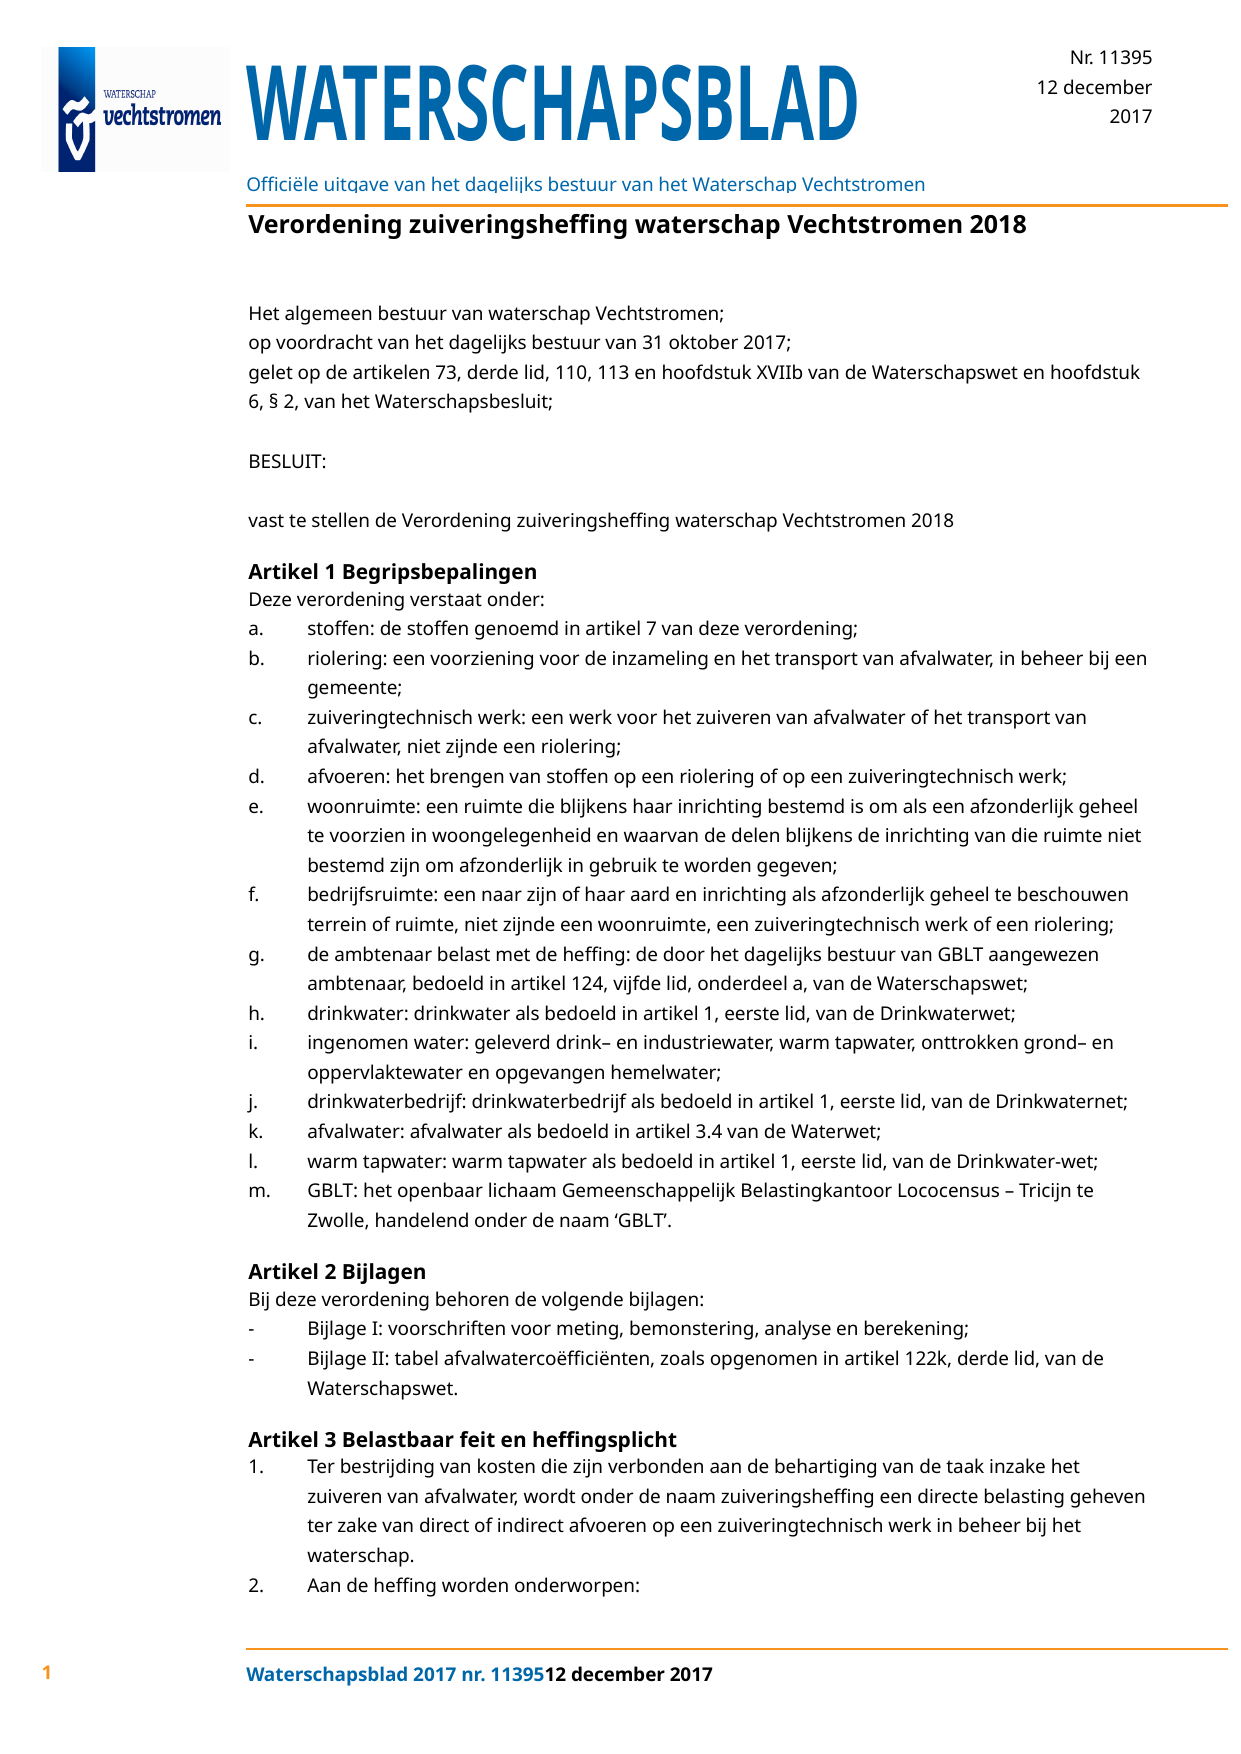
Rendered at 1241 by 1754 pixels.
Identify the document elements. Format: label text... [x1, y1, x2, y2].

list Aan de heffing worden onderworpen: [248, 1572, 1152, 1598]
list GBLT: het openbaar lichaam Gemeenschappelijk Belastingkantoor Lococensus – Tricijn te Zwolle, handelend onder de naam ‘GBLT’. [248, 1177, 1152, 1233]
text op voordracht van het dagelijks bestuur van 31 oktober 2017; [248, 329, 1152, 355]
list de ambtenaar belast met de heffing: de door het dagelijks bestuur van GBLT aangewezen ambtenaar, bedoeld in artikel 124, vijfde lid, onderdeel a, van de Waterschapswet; [248, 941, 1152, 996]
list Ter bestrijding van kosten die zijn verbonden aan de behartiging van de taak inzake het zuiveren van afvalwater, wordt onder de naam zuiveringsheffing een directe belasting geheven ter zake van direct of indirect afvoeren op een zuiveringtechnisch werk in beheer bij het waterschap. [248, 1453, 1152, 1568]
text gelet op de artikelen 73, derde lid, 110, 113 en hoofdstuk XVIIb van de Waterschapswet en hoofdstuk 6, § 2, van het Waterschapsbesluit; [248, 359, 1152, 414]
text Artikel 2 Bijlagen [248, 1257, 1152, 1286]
text Bij deze verordening behoren de volgende bijlagen: [248, 1286, 1152, 1312]
list afvalwater: afvalwater als bedoeld in artikel 3.4 van de Waterwet; [248, 1118, 1152, 1144]
list stoffen: de stoffen genoemd in artikel 7 van deze verordening; [248, 615, 1152, 641]
text Artikel 3 Belastbaar feit en heffingsplicht [248, 1425, 1152, 1453]
picture [41, 47, 231, 172]
list Bijlage I: voorschriften voor meting, bemonstering, analyse en berekening; [248, 1316, 1152, 1341]
list woonruimte: een ruimte die blijkens haar inrichting bestemd is om als een afzonderlijk geheel te voorzien in woongelegenheid en waarvan de delen blijkens de inrichting van die ruimte niet bestemd zijn om afzonderlijk in gebruik te worden gegeven; [248, 793, 1152, 878]
list ingenomen water: geleverd drink– en industriewater, warm tapwater, onttrokken grond– en oppervlaktewater en opgevangen hemelwater; [248, 1029, 1152, 1085]
list warm tapwater: warm tapwater als bedoeld in artikel 1, eerste lid, van de Drinkwater-wet; [248, 1148, 1152, 1174]
text Het algemeen bestuur van waterschap Vechtstromen; [248, 300, 1152, 326]
list riolering: een voorziening voor de inzameling en het transport van afvalwater, in beheer bij een gemeente; [248, 645, 1152, 700]
text Artikel 1 Begripsbepalingen [248, 557, 1152, 586]
list afvoeren: het brengen van stoffen op een riolering of op een zuiveringtechnisch werk; [248, 763, 1152, 789]
text Verordening zuiveringsheffing waterschap Vechtstromen 2018 [248, 207, 1152, 241]
text BESLUIT: [248, 448, 1152, 473]
list zuiveringtechnisch werk: een werk voor het zuiveren van afvalwater of het transport van afvalwater, niet zijnde een riolering; [248, 704, 1152, 759]
list bedrijfsruimte: een naar zijn of haar aard en inrichting als afzonderlijk geheel te beschouwen terrein of ruimte, niet zijnde een woonruimte, een zuiveringtechnisch werk of een riolering; [248, 882, 1152, 937]
list drinkwaterbedrijf: drinkwaterbedrijf als bedoeld in artikel 1, eerste lid, van de Drinkwaternet; [248, 1089, 1152, 1114]
list drinkwater: drinkwater als bedoeld in artikel 1, eerste lid, van de Drinkwaterwet; [248, 1000, 1152, 1026]
text vast te stellen de Verordening zuiveringsheffing waterschap Vechtstromen 2018 [248, 507, 1152, 533]
list Bijlage II: tabel afvalwatercoëfficiënten, zoals opgenomen in artikel 122k, derde lid, van de Waterschapswet. [248, 1345, 1152, 1400]
text Deze verordening verstaat onder: [248, 586, 1152, 612]
